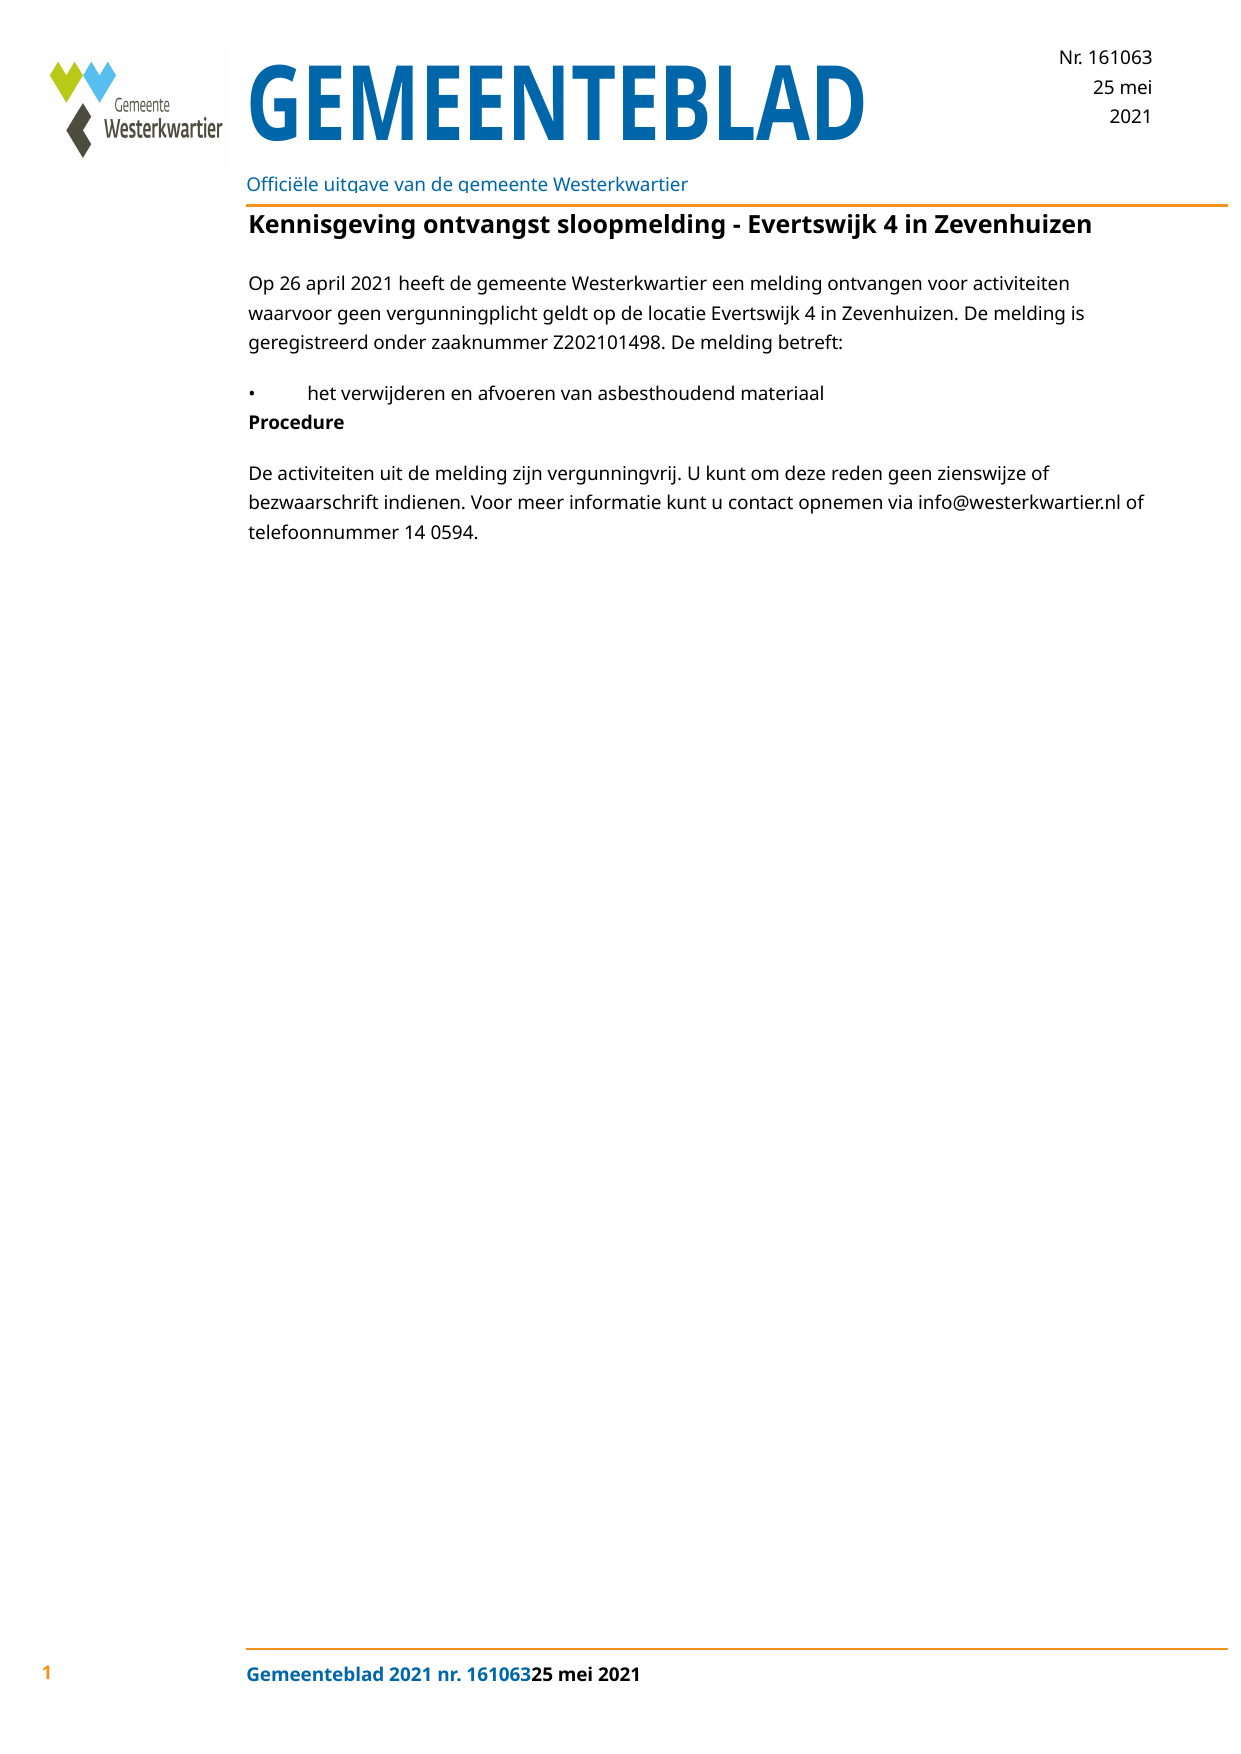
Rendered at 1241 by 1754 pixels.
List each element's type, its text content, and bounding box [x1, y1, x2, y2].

text Op 26 april 2021 heeft de gemeente Westerkwartier een melding ontvangen voor activiteiten waarvoor geen vergunningplicht geldt op de locatie Evertswijk 4 in Zevenhuizen. De melding is geregistreerd onder zaaknummer Z202101498. De melding betreft: [248, 270, 1152, 355]
text Kennisgeving ontvangst sloopmelding - Evertswijk 4 in Zevenhuizen [248, 207, 1152, 241]
picture [41, 47, 231, 172]
list het verwijderen en afvoeren van asbesthoudend materiaal [248, 380, 1152, 406]
text Procedure [248, 409, 1152, 435]
text De activiteiten uit de melding zijn vergunningvrij. U kunt om deze reden geen zienswijze of bezwaarschrift indienen. Voor meer informatie kunt u contact opnemen via info@westerkwartier.nl of telefoonnummer 14 0594. [248, 460, 1152, 545]
